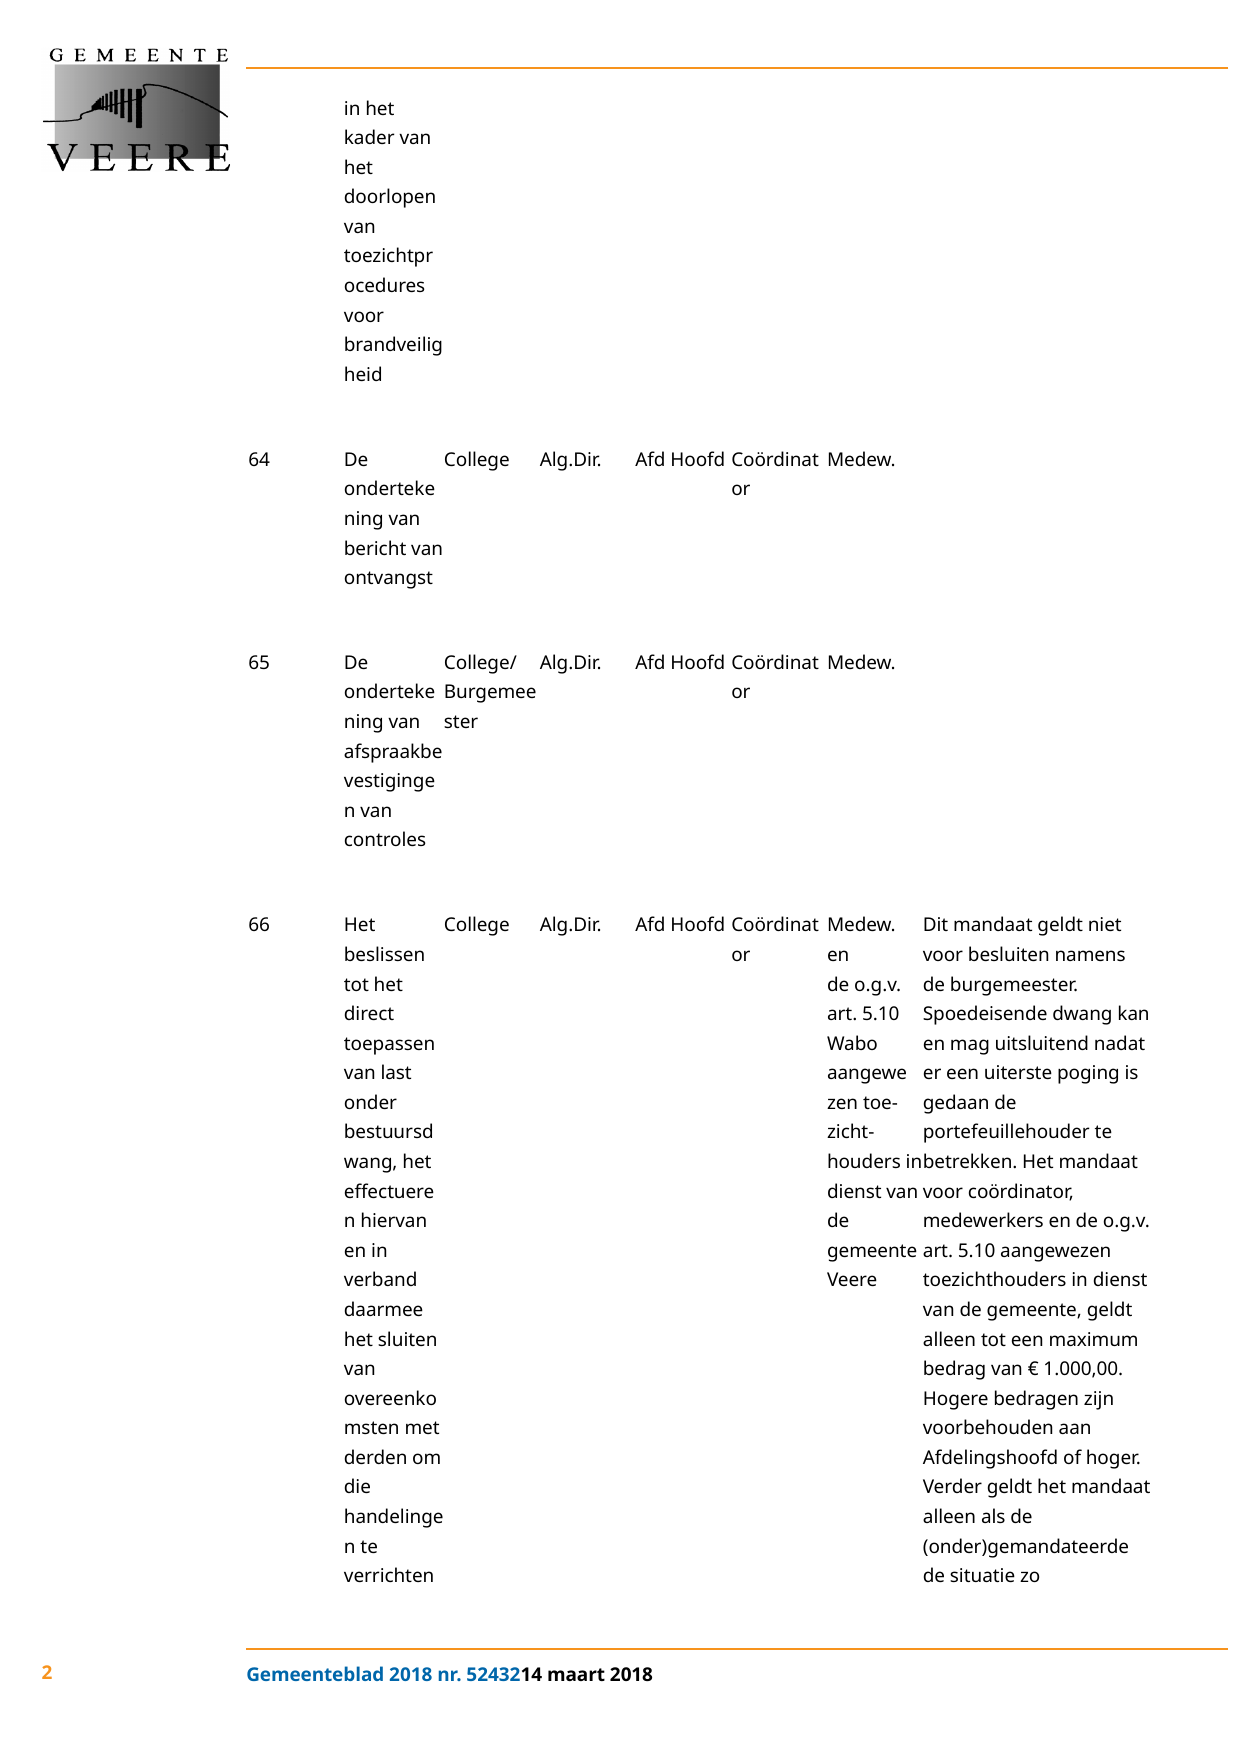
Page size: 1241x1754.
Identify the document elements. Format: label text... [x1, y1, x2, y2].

table_cell [444, 95, 539, 416]
table_cell College [444, 882, 539, 1588]
table_cell Alg.Dir. [540, 416, 635, 619]
table_cell [923, 95, 1152, 416]
table_cell Alg.Dir. [540, 882, 635, 1588]
table_cell Medew. en de o.g.v. art. 5.10 Wabo aangewe zen toe-zicht- houders in dienst van de gemeente Veere [827, 882, 923, 1588]
table_cell De ondertekening van afspraakbevestigingen van controles [344, 620, 444, 882]
table_cell Medew. [827, 620, 923, 882]
table_cell [731, 95, 827, 416]
table_cell 65 [248, 620, 344, 882]
table_cell Coördinator [731, 416, 827, 619]
table_cell [540, 95, 635, 416]
table_cell [248, 95, 344, 416]
table_cell De ondertekening van bericht van ontvangst [344, 416, 444, 619]
picture [41, 47, 231, 172]
table_cell [923, 620, 1152, 882]
table_cell Het beslissen tot het direct toepassen van last onder bestuursdwang, het effectueren hiervan en in verband daarmee het sluiten van overeenkomsten met derden om die handelingen te verrichten [344, 882, 444, 1588]
table_cell [827, 95, 923, 416]
table_cell 66 [248, 882, 344, 1588]
table_cell Dit mandaat geldt niet voor besluiten namens de burgemeester. Spoedeisende dwang kan en mag uitsluitend nadat er een uiterste poging is gedaan de portefeuillehouder te betrekken. Het mandaat voor coördinator, medewerkers en de o.g.v. art. 5.10 aangewezen toezichthouders in dienst van de gemeente, geldt alleen tot een maximum bedrag van € 1.000,00. Hogere bedragen zijn voorbehouden aan Afdelingshoofd of hoger. Verder geldt het mandaat alleen als de (onder)gemandateerde de situatie zo [923, 882, 1152, 1588]
table_cell Afd Hoofd [635, 882, 731, 1588]
table_cell Afd Hoofd [635, 416, 731, 619]
table_cell College [444, 416, 539, 619]
table_cell in het kader van het doorlopen van toezichtprocedures voor brandveiligheid [344, 95, 444, 416]
table_cell 64 [248, 416, 344, 619]
table_cell Coördinator [731, 882, 827, 1588]
table_cell [635, 95, 731, 416]
table_cell Medew. [827, 416, 923, 619]
table_cell Afd Hoofd [635, 620, 731, 882]
table_cell Alg.Dir. [540, 620, 635, 882]
table_cell College/ Burgemeester [444, 620, 539, 882]
table_cell [923, 416, 1152, 619]
table_cell Coördinator [731, 620, 827, 882]
